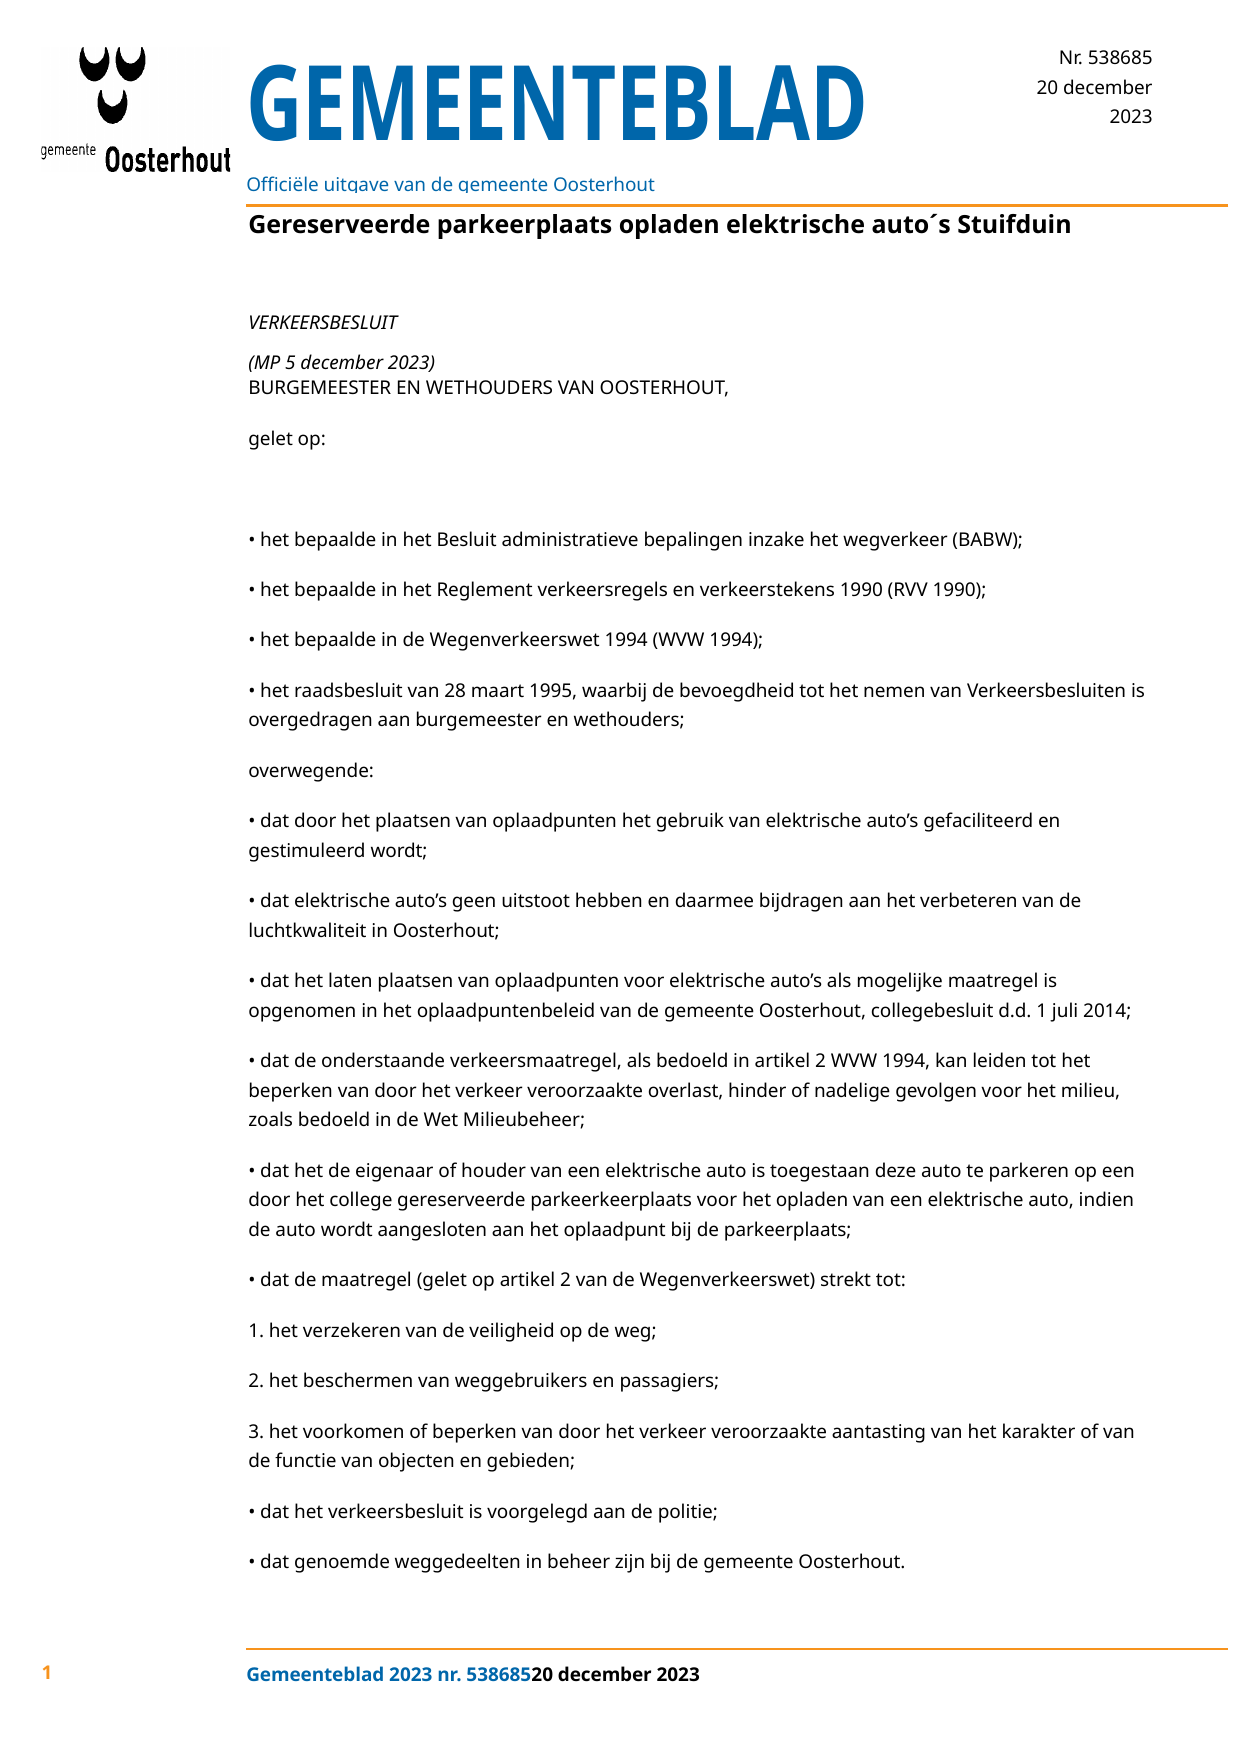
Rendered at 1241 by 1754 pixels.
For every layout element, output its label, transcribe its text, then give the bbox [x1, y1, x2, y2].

text VERKEERSBESLUIT [248, 309, 1152, 335]
text Gereserveerde parkeerplaats opladen elektrische auto´s Stuifduin [248, 207, 1152, 241]
text gelet op: [248, 425, 1152, 451]
text • dat elektrische auto’s geen uitstoot hebben en daarmee bijdragen aan het verbeteren van de luchtkwaliteit in Oosterhout; [248, 887, 1152, 943]
text • dat het de eigenaar of houder van een elektrische auto is toegestaan deze auto te parkeren op een door het college gereserveerde parkeerkeerplaats voor het opladen van een elektrische auto, indien de auto wordt aangesloten aan het oplaadpunt bij de parkeerplaats; [248, 1157, 1152, 1242]
text 1. het verzekeren van de veiligheid op de weg; [248, 1317, 1152, 1343]
text • dat het verkeersbesluit is voorgelegd aan de politie; [248, 1498, 1152, 1524]
text overwegende: [248, 757, 1152, 783]
text • het bepaalde in het Besluit administratieve bepalingen inzake het wegverkeer (BABW); [248, 526, 1152, 552]
picture [41, 47, 231, 172]
text • het raadsbesluit van 28 maart 1995, waarbij de bevoegdheid tot het nemen van Verkeersbesluiten is overgedragen aan burgemeester en wethouders; [248, 677, 1152, 732]
text • dat genoemde weggedeelten in beheer zijn bij de gemeente Oosterhout. [248, 1548, 1152, 1574]
text • dat door het plaatsen van oplaadpunten het gebruik van elektrische auto’s gefaciliteerd en gestimuleerd wordt; [248, 807, 1152, 863]
text • het bepaalde in het Reglement verkeersregels en verkeerstekens 1990 (RVV 1990); [248, 576, 1152, 602]
text (MP 5 december 2023) [248, 349, 1152, 374]
text • dat de onderstaande verkeersmaatregel, als bedoeld in artikel 2 WVW 1994, kan leiden tot het beperken van door het verkeer veroorzaakte overlast, hinder of nadelige gevolgen voor het milieu, zoals bedoeld in de Wet Milieubeheer; [248, 1047, 1152, 1132]
text • dat de maatregel (gelet op artikel 2 van de Wegenverkeerswet) strekt tot: [248, 1267, 1152, 1292]
text 2. het beschermen van weggebruikers en passagiers; [248, 1367, 1152, 1393]
text • het bepaalde in de Wegenverkeerswet 1994 (WVW 1994); [248, 627, 1152, 652]
text • dat het laten plaatsen van oplaadpunten voor elektrische auto’s als mogelijke maatregel is opgenomen in het oplaadpuntenbeleid van de gemeente Oosterhout, collegebesluit d.d. 1 juli 2014; [248, 967, 1152, 1023]
text 3. het voorkomen of beperken van door het verkeer veroorzaakte aantasting van het karakter of van de functie van objecten en gebieden; [248, 1418, 1152, 1473]
text BURGEMEESTER EN WETHOUDERS VAN OOSTERHOUT, [248, 374, 1152, 400]
